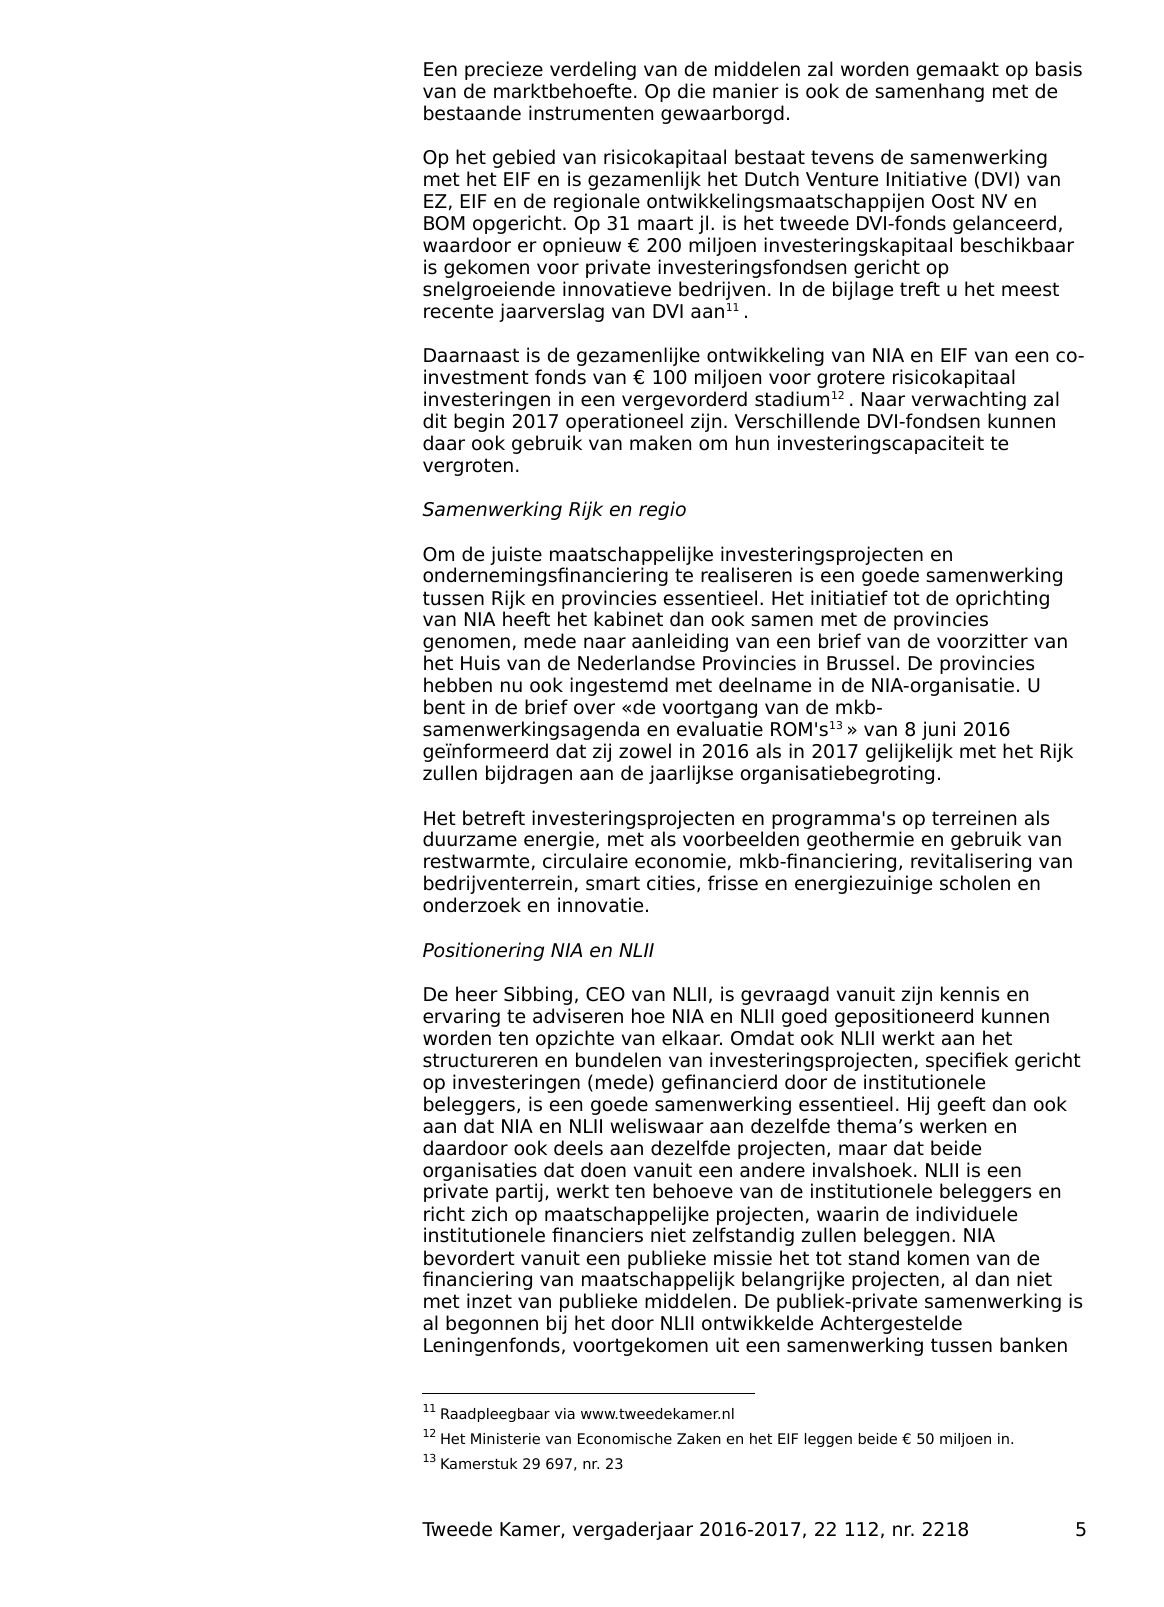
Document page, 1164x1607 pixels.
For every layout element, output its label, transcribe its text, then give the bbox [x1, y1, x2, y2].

text Om de juiste maatschappelijke investeringsprojecten en ondernemingsfinanciering te realiseren is een goede samenwerking tussen Rijk en provincies essentieel. Het initiatief tot de oprichting van NIA heeft het kabinet dan ook samen met de provincies genomen, mede naar aanleiding van een brief van de voorzitter van het Huis van de Nederlandse Provincies in Brussel. De provincies hebben nu ook ingestemd met deelname in de NIA-organisatie. U bent in de brief over «de voortgang van de mkb-samenwerkingsagenda en evaluatie ROM's» van 8 juni 2016 geïnformeerd dat zij zowel in 2016 als in 2017 gelijkelijk met het Rijk zullen bijdragen aan de jaarlijkse organisatiebegroting. [422, 543, 1087, 785]
text Een precieze verdeling van de middelen zal worden gemaakt op basis van de marktbehoefte. Op die manier is ook de samenhang met de bestaande instrumenten gewaarborgd. [422, 59, 1087, 125]
text Het betreft investeringsprojecten en programma's op terreinen als duurzame energie, met als voorbeelden geothermie en gebruik van restwarmte, circulaire economie, mkb-financiering, revitalisering van bedrijventerrein, smart cities, frisse en energiezuinige scholen en onderzoek en innovatie. [422, 807, 1087, 917]
text De heer Sibbing, CEO van NLII, is gevraagd vanuit zijn kennis en ervaring te adviseren hoe NIA en NLII goed gepositioneerd kunnen worden ten opzichte van elkaar. Omdat ook NLII werkt aan het structureren en bundelen van investeringsprojecten, specifiek gericht op investeringen (mede) gefinancierd door de institutionele beleggers, is een goede samenwerking essentieel. Hij geeft dan ook aan dat NIA en NLII weliswaar aan dezelfde thema’s werken en daardoor ook deels aan dezelfde projecten, maar dat beide organisaties dat doen vanuit een andere invalshoek. NLII is een private partij, werkt ten behoeve van de institutionele beleggers en richt zich op maatschappelijke projecten, waarin de individuele institutionele financiers niet zelfstandig zullen beleggen. NIA bevordert vanuit een publieke missie het tot stand komen van de financiering van maatschappelijk belangrijke projecten, al dan niet met inzet van publieke middelen. De publiek-private samenwerking is al begonnen bij het door NLII ontwikkelde Achtergestelde Leningenfonds, voortgekomen uit een samenwerking tussen banken [422, 984, 1087, 1357]
text Op het gebied van risicokapitaal bestaat tevens de samenwerking met het EIF en is gezamenlijk het Dutch Venture Initiative (DVI) van EZ, EIF en de regionale ontwikkelingsmaatschappijen Oost NV en BOM opgericht. Op 31 maart jl. is het tweede DVI-fonds gelanceerd, waardoor er opnieuw € 200 miljoen investeringskapitaal beschikbaar is gekomen voor private investeringsfondsen gericht op snelgroeiende innovatieve bedrijven. In de bijlage treft u het meest recente jaarverslag van DVI aan. [422, 147, 1087, 323]
subtitle Samenwerking Rijk en regio [422, 499, 1087, 521]
text Het Ministerie van Economische Zaken en het EIF leggen beide € 50 miljoen in. [422, 1427, 1087, 1449]
text Daarnaast is de gezamenlijke ontwikkeling van NIA en EIF van een co-investment fonds van € 100 miljoen voor grotere risicokapitaal investeringen in een vergevorderd stadium. Naar verwachting zal dit begin 2017 operationeel zijn. Verschillende DVI-fondsen kunnen daar ook gebruik van maken om hun investeringscapaciteit te vergroten. [422, 345, 1087, 477]
subtitle Positionering NIA en NLII [422, 939, 1087, 961]
text Kamerstuk 29 697, nr. 23 [422, 1452, 1087, 1474]
text Raadpleegbaar via www.tweedekamer.nl [422, 1402, 1087, 1424]
